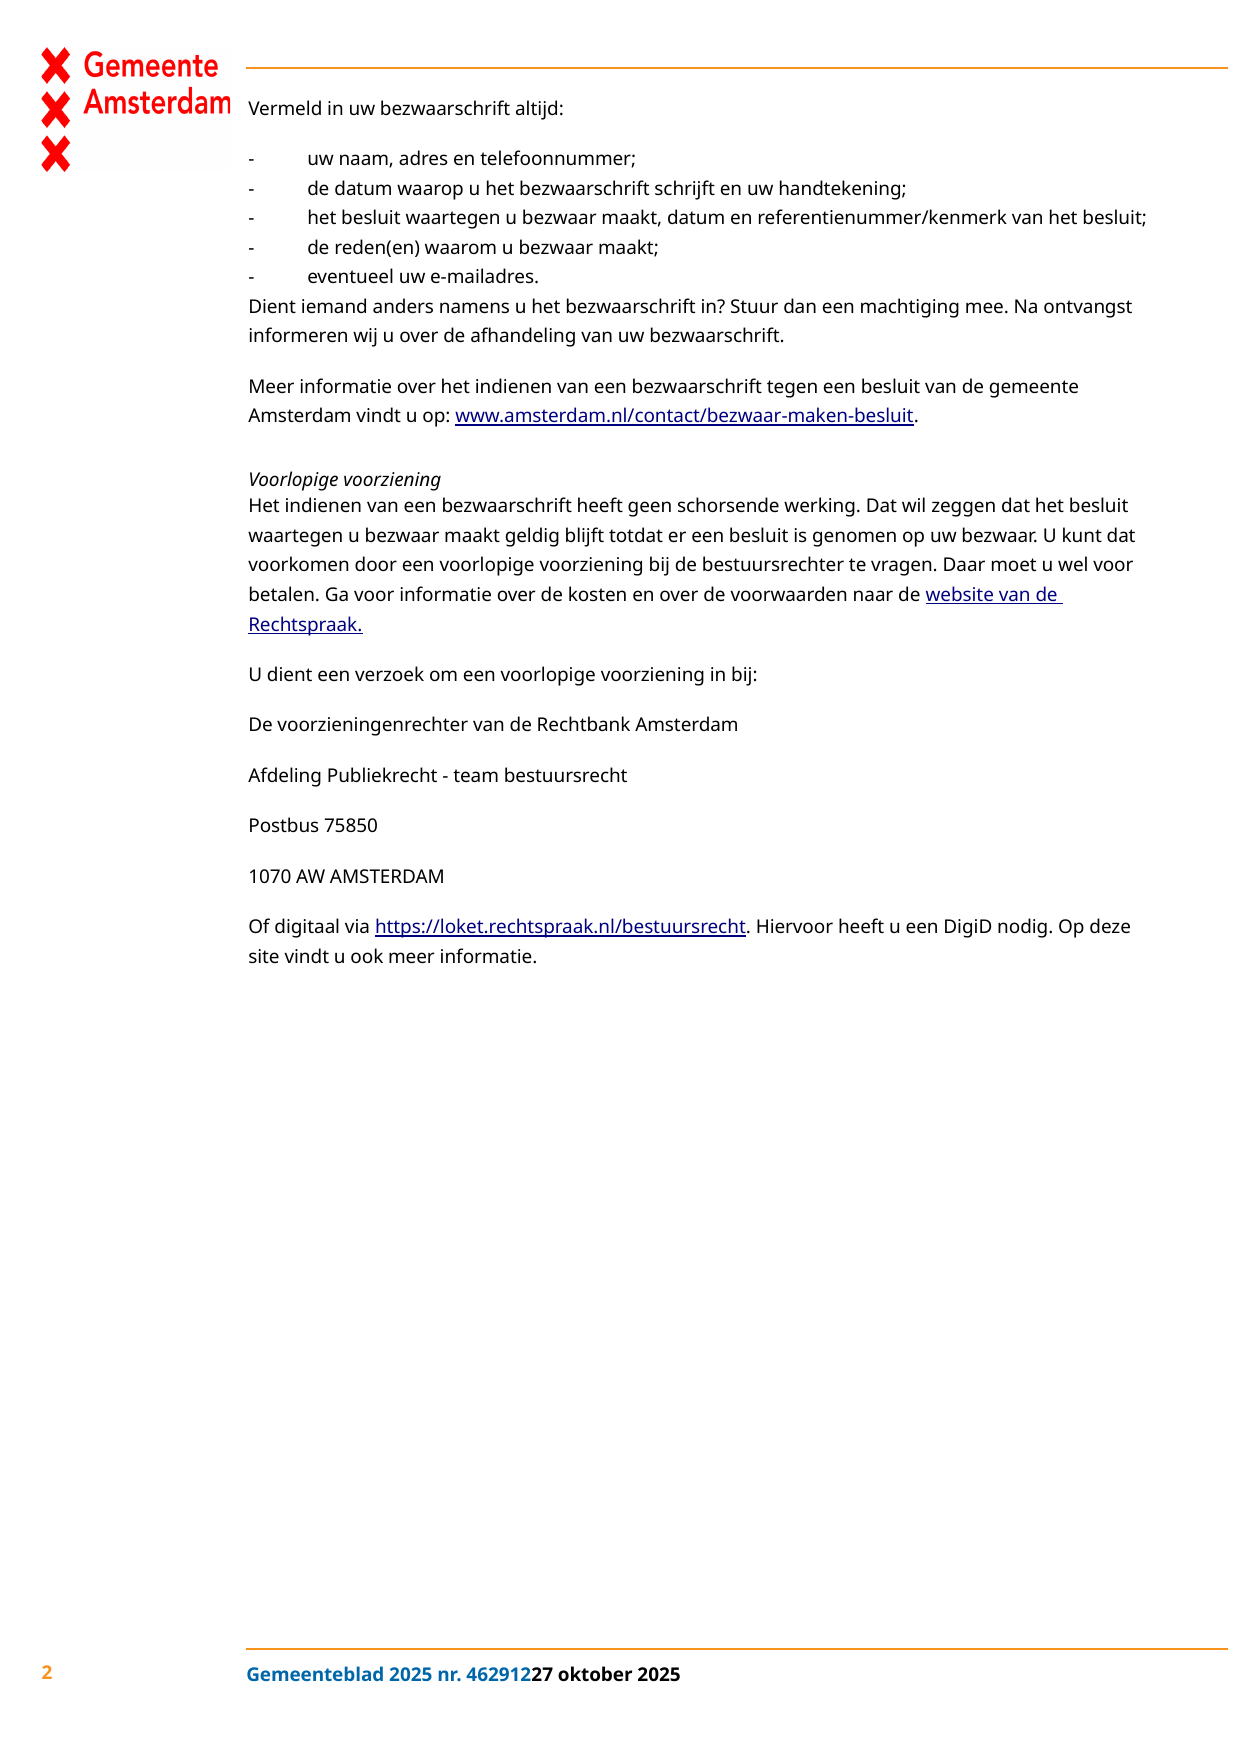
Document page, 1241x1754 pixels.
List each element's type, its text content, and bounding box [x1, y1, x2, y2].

text De voorzieningenrechter van de Rechtbank Amsterdam [248, 712, 1152, 737]
text U dient een verzoek om een voorlopige voorziening in bij: [248, 661, 1152, 687]
text Meer informatie over het indienen van een bezwaarschrift tegen een besluit van de gemeente Amsterdam vindt u op: www.amsterdam.nl/contact/bezwaar-maken-besluit. [248, 373, 1152, 428]
text Voorlopige voorziening [248, 467, 1152, 492]
list uw naam, adres en telefoonnummer; [248, 145, 1152, 171]
text Vermeld in uw bezwaarschrift altijd: [248, 95, 1152, 121]
text Postbus 75850 [248, 812, 1152, 838]
list eventueel uw e-mailadres. [248, 263, 1152, 289]
text Het indienen van een bezwaarschrift heeft geen schorsende werking. Dat wil zeggen dat het besluit waartegen u bezwaar maakt geldig blijft totdat er een besluit is genomen op uw bezwaar. U kunt dat voorkomen door een voorlopige voorziening bij de bestuursrechter te vragen. Daar moet u wel voor betalen. Ga voor informatie over de kosten en over de voorwaarden naar de website van de Rechtspraak. [248, 492, 1152, 636]
list de reden(en) waarom u bezwaar maakt; [248, 234, 1152, 260]
text 1070 AW AMSTERDAM [248, 863, 1152, 888]
text Afdeling Publiekrecht - team bestuursrecht [248, 762, 1152, 788]
text Of digitaal via https://loket.rechtspraak.nl/bestuursrecht. Hiervoor heeft u een DigiD nodig. Op deze site vindt u ook meer informatie. [248, 913, 1152, 968]
picture [41, 47, 231, 172]
list het besluit waartegen u bezwaar maakt, datum en referentienummer/kenmerk van het besluit; [248, 204, 1152, 230]
list de datum waarop u het bezwaarschrift schrijft en uw handtekening; [248, 175, 1152, 201]
text Dient iemand anders namens u het bezwaarschrift in? Stuur dan een machtiging mee. Na ontvangst informeren wij u over de afhandeling van uw bezwaarschrift. [248, 293, 1152, 348]
